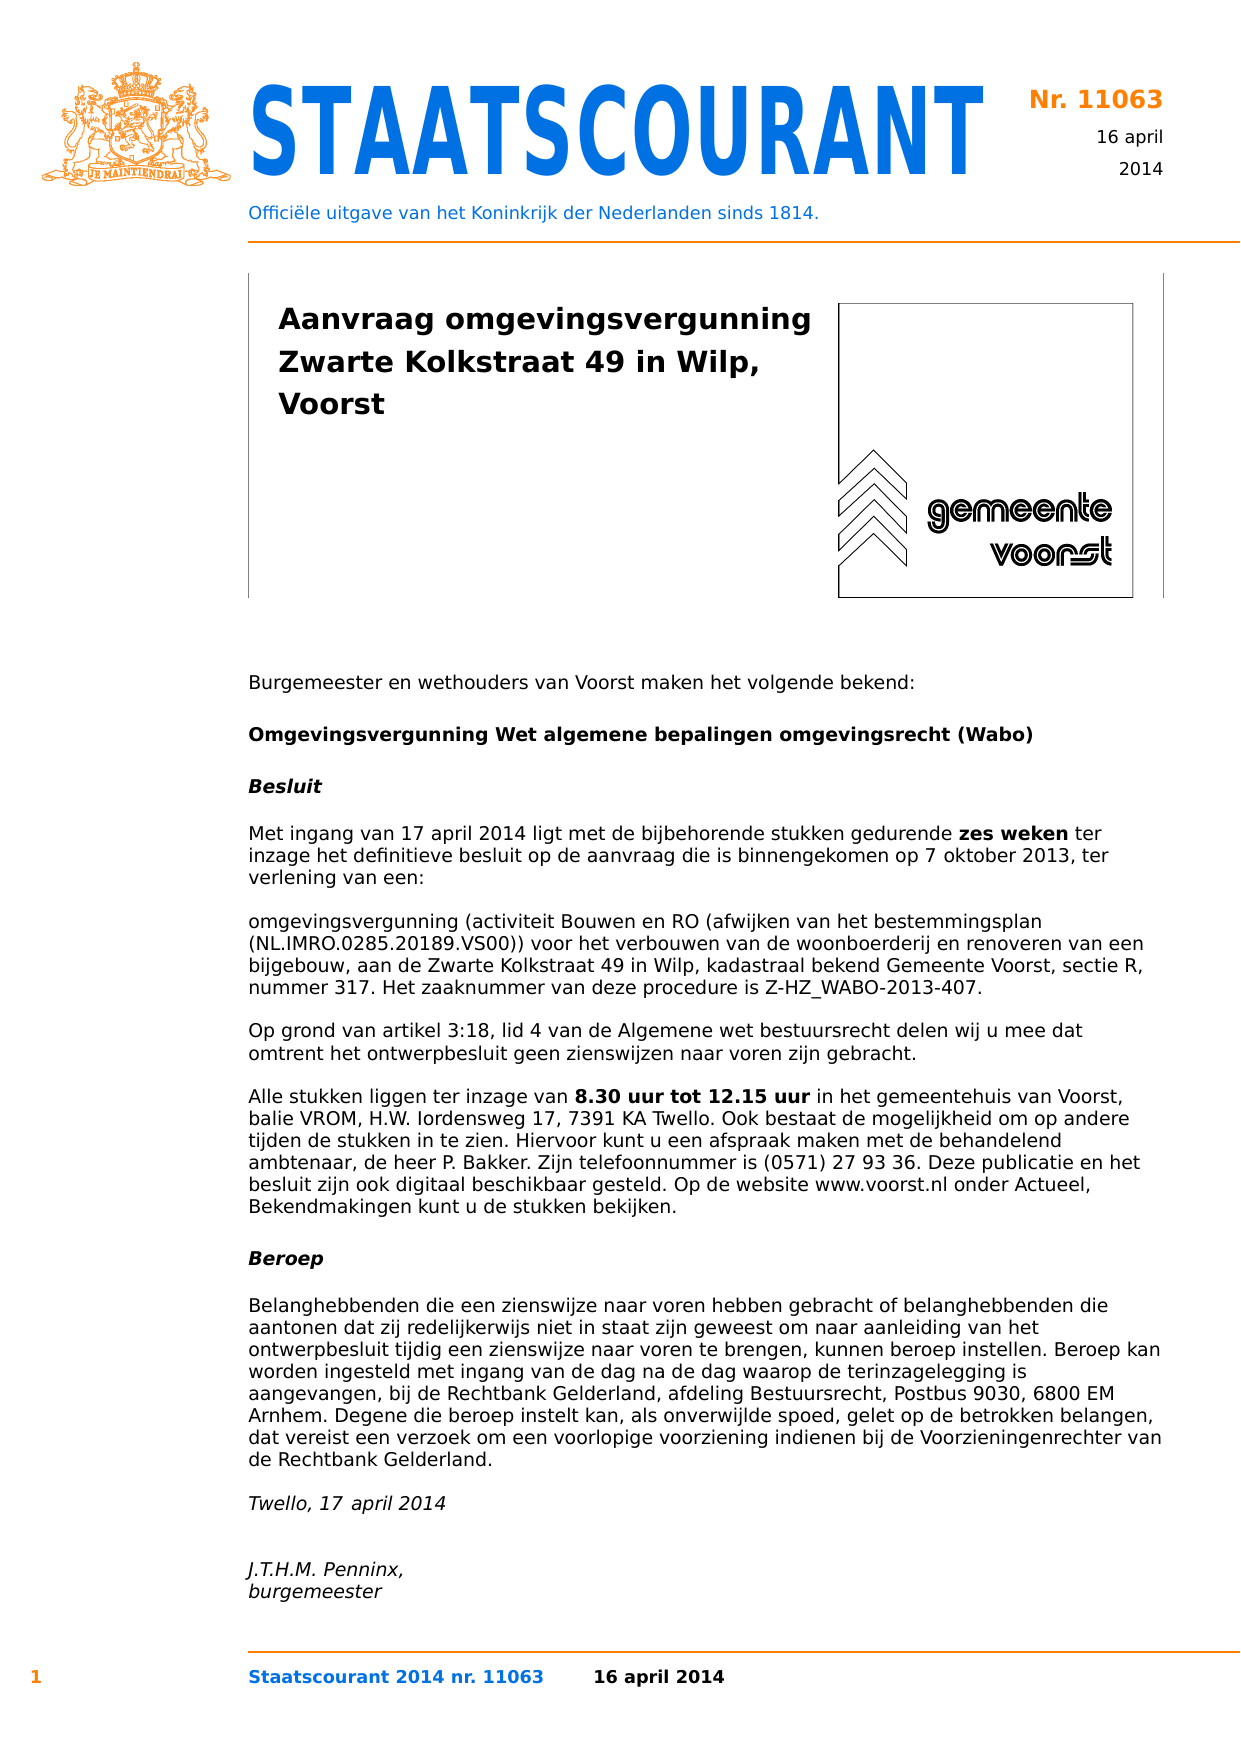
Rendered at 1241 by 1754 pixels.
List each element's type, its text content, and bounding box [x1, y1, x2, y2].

text Op grond van artikel 3:18, lid 4 van de Algemene wet bestuursrecht delen wij u mee dat omtrent het ontwerpbesluit geen zienswijzen naar voren zijn gebracht. [248, 1020, 1163, 1064]
picture [41, 62, 231, 186]
picture [838, 302, 1134, 598]
subtitle Omgevingsvergunning Wet algemene bepalingen omgevingsrecht (Wabo) [248, 724, 1163, 746]
table_cell Officiële uitgave van het Koninkrijk der Nederlanden sinds 1814. [248, 203, 1240, 241]
subtitle Beroep [248, 1248, 1163, 1270]
table_cell 16 april [998, 121, 1240, 153]
subtitle Besluit [248, 776, 1163, 798]
text Met ingang van 17 april 2014 ligt met de bijbehorende stukken gedurende zes weken ter inzage het definitieve besluit op de aanvraag die is binnengekomen op 7 oktober 2013, ter verlening van een: [248, 823, 1163, 889]
text Burgemeester en wethouders van Voorst maken het volgende bekend: [248, 672, 1163, 694]
text J.T.H.M. Penninx, burgemeester [248, 1537, 1163, 1603]
table_header Nr. 11063 [998, 62, 1240, 121]
text Twello, 17 april 2014 [248, 1493, 1163, 1515]
text omgevingsvergunning (activiteit Bouwen en RO (afwijken van het bestemmingsplan (NL.IMRO.0285.20189.VS00)) voor het verbouwen van de woonboerderij en renoveren van een bijgebouw, aan de Zwarte Kolkstraat 49 in Wilp, kadastraal bekend Gemeente Voorst, sectie R, nummer 317. Het zaaknummer van deze procedure is Z-HZ_WABO-2013-407. [248, 911, 1163, 998]
text Alle stukken liggen ter inzage van 8.30 uur tot 12.15 uur in het gemeentehuis van Voorst, balie VROM, H.W. Iordensweg 17, 7391 KA Twello. Ook bestaat de mogelijkheid om op andere tijden de stukken in te zien. Hiervoor kunt u een afspraak maken met de behandelend ambtenaar, de heer P. Bakker. Zijn telefoonnummer is (0571) 27 93 36. Deze publicatie en het besluit zijn ook digitaal beschikbaar gesteld. Op de website www.voorst.nl onder Actueel, Bekendmakingen kunt u de stukken bekijken. [248, 1086, 1163, 1218]
table_cell 2014 [998, 153, 1240, 203]
table_header [25, 62, 248, 241]
table_header STAATSCOURANT [248, 62, 998, 203]
text Belanghebbenden die een zienswijze naar voren hebben gebracht of belanghebbenden die aantonen dat zij redelijkerwijs niet in staat zijn geweest om naar aanleiding van het ontwerpbesluit tijdig een zienswijze naar voren te brengen, kunnen beroep instellen. Beroep kan worden ingesteld met ingang van de dag na de dag waarop de terinzagelegging is aangevangen, bij de Rechtbank Gelderland, afdeling Bestuursrecht, Postbus 9030, 6800 EM Arnhem. Degene die beroep instelt kan, als onverwijlde spoed, gelet op de betrokken belangen, dat vereist een verzoek om een voorlopige voorziening indienen bij de Voorzieningenrechter van de Rechtbank Gelderland. [248, 1295, 1163, 1471]
subtitle Aanvraag omgevingsvergunning Zwarte Kolkstraat 49 in Wilp, Voorst [249, 273, 1163, 598]
